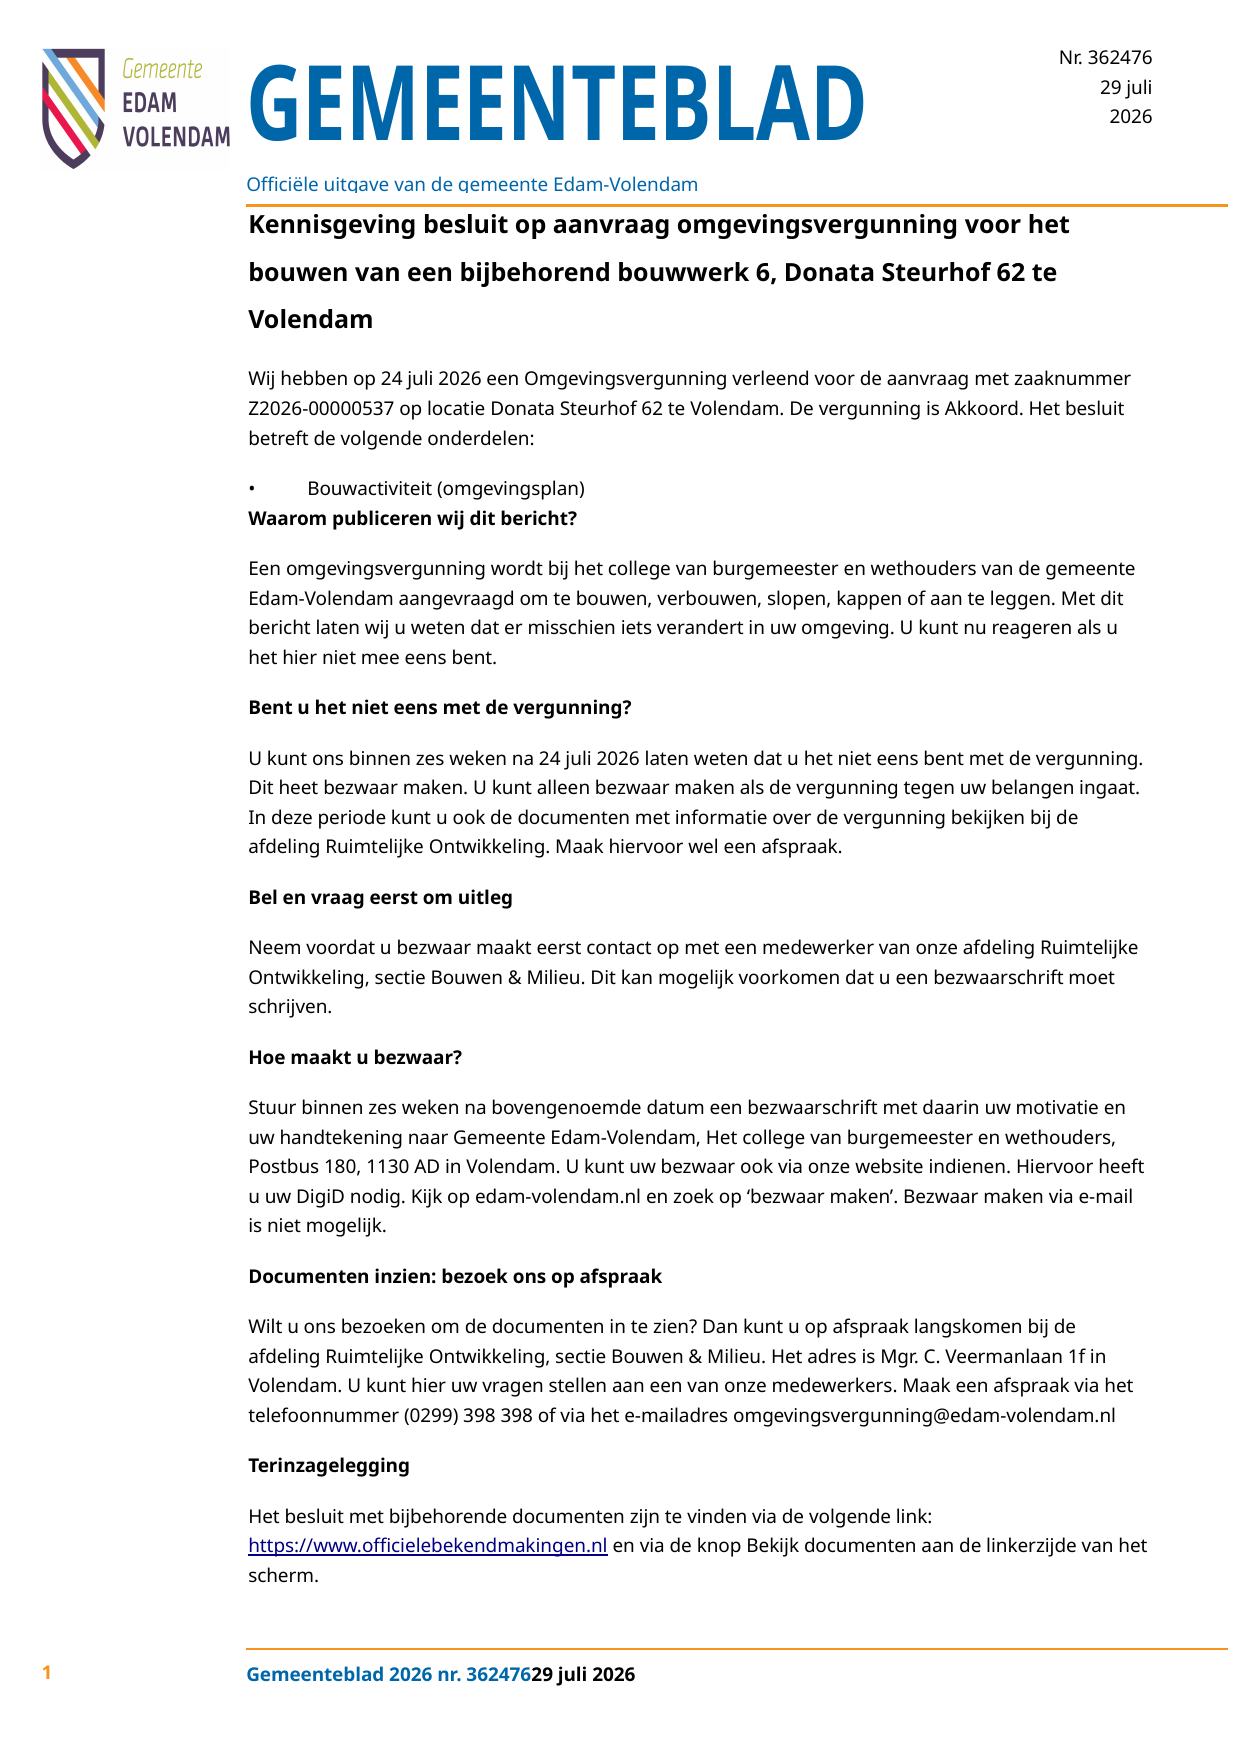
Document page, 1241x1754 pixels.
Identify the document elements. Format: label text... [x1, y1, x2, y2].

text Documenten inzien: bezoek ons op afspraak [248, 1263, 1152, 1289]
text Bent u het niet eens met de vergunning? [248, 694, 1152, 720]
text Het besluit met bijbehorende documenten zijn te vinden via de volgende link: https://www.officielebekendmakingen.nl en via de knop Bekijk documenten aan de linkerzijde van het scherm. [248, 1503, 1152, 1588]
picture [41, 47, 231, 172]
list Bouwactiviteit (omgevingsplan) [248, 475, 1152, 501]
text Stuur binnen zes weken na bovengenoemde datum een bezwaarschrift met daarin uw motivatie en uw handtekening naar Gemeente Edam-Volendam, Het college van burgemeester en wethouders, Postbus 180, 1130 AD in Volendam. U kunt uw bezwaar ook via onze website indienen. Hiervoor heeft u uw DigiD nodig. Kijk op edam-volendam.nl en zoek op ‘bezwaar maken’. Bezwaar maken via e-mail is niet mogelijk. [248, 1094, 1152, 1238]
text Neem voordat u bezwaar maakt eerst contact op met een medewerker van onze afdeling Ruimtelijke Ontwikkeling, sectie Bouwen & Milieu. Dit kan mogelijk voorkomen dat u een bezwaarschrift moet schrijven. [248, 934, 1152, 1019]
text Kennisgeving besluit op aanvraag omgevingsvergunning voor het bouwen van een bijbehorend bouwwerk 6, Donata Steurhof 62 te Volendam [248, 207, 1152, 336]
text Een omgevingsvergunning wordt bij het college van burgemeester en wethouders van de gemeente Edam-Volendam aangevraagd om te bouwen, verbouwen, slopen, kappen of aan te leggen. Met dit bericht laten wij u weten dat er misschien iets verandert in uw omgeving. U kunt nu reageren als u het hier niet mee eens bent. [248, 555, 1152, 669]
text Bel en vraag eerst om uitleg [248, 884, 1152, 909]
text Hoe maakt u bezwaar? [248, 1044, 1152, 1069]
text Terinzagelegging [248, 1453, 1152, 1478]
text Wij hebben op 24 juli 2026 een Omgevingsvergunning verleend voor de aanvraag met zaaknummer Z2026-00000537 op locatie Donata Steurhof 62 te Volendam. De vergunning is Akkoord. Het besluit betreft de volgende onderdelen: [248, 366, 1152, 450]
text Waarom publiceren wij dit bericht? [248, 505, 1152, 530]
text Wilt u ons bezoeken om de documenten in te zien? Dan kunt u op afspraak langskomen bij de afdeling Ruimtelijke Ontwikkeling, sectie Bouwen & Milieu. Het adres is Mgr. C. Veermanlaan 1f in Volendam. U kunt hier uw vragen stellen aan een van onze medewerkers. Maak een afspraak via het telefoonnummer (0299) 398 398 of via het e-mailadres omgevingsvergunning@edam-volendam.nl [248, 1313, 1152, 1428]
text U kunt ons binnen zes weken na 24 juli 2026 laten weten dat u het niet eens bent met de vergunning. Dit heet bezwaar maken. U kunt alleen bezwaar maken als de vergunning tegen uw belangen ingaat. In deze periode kunt u ook de documenten met informatie over de vergunning bekijken bij de afdeling Ruimtelijke Ontwikkeling. Maak hiervoor wel een afspraak. [248, 745, 1152, 859]
